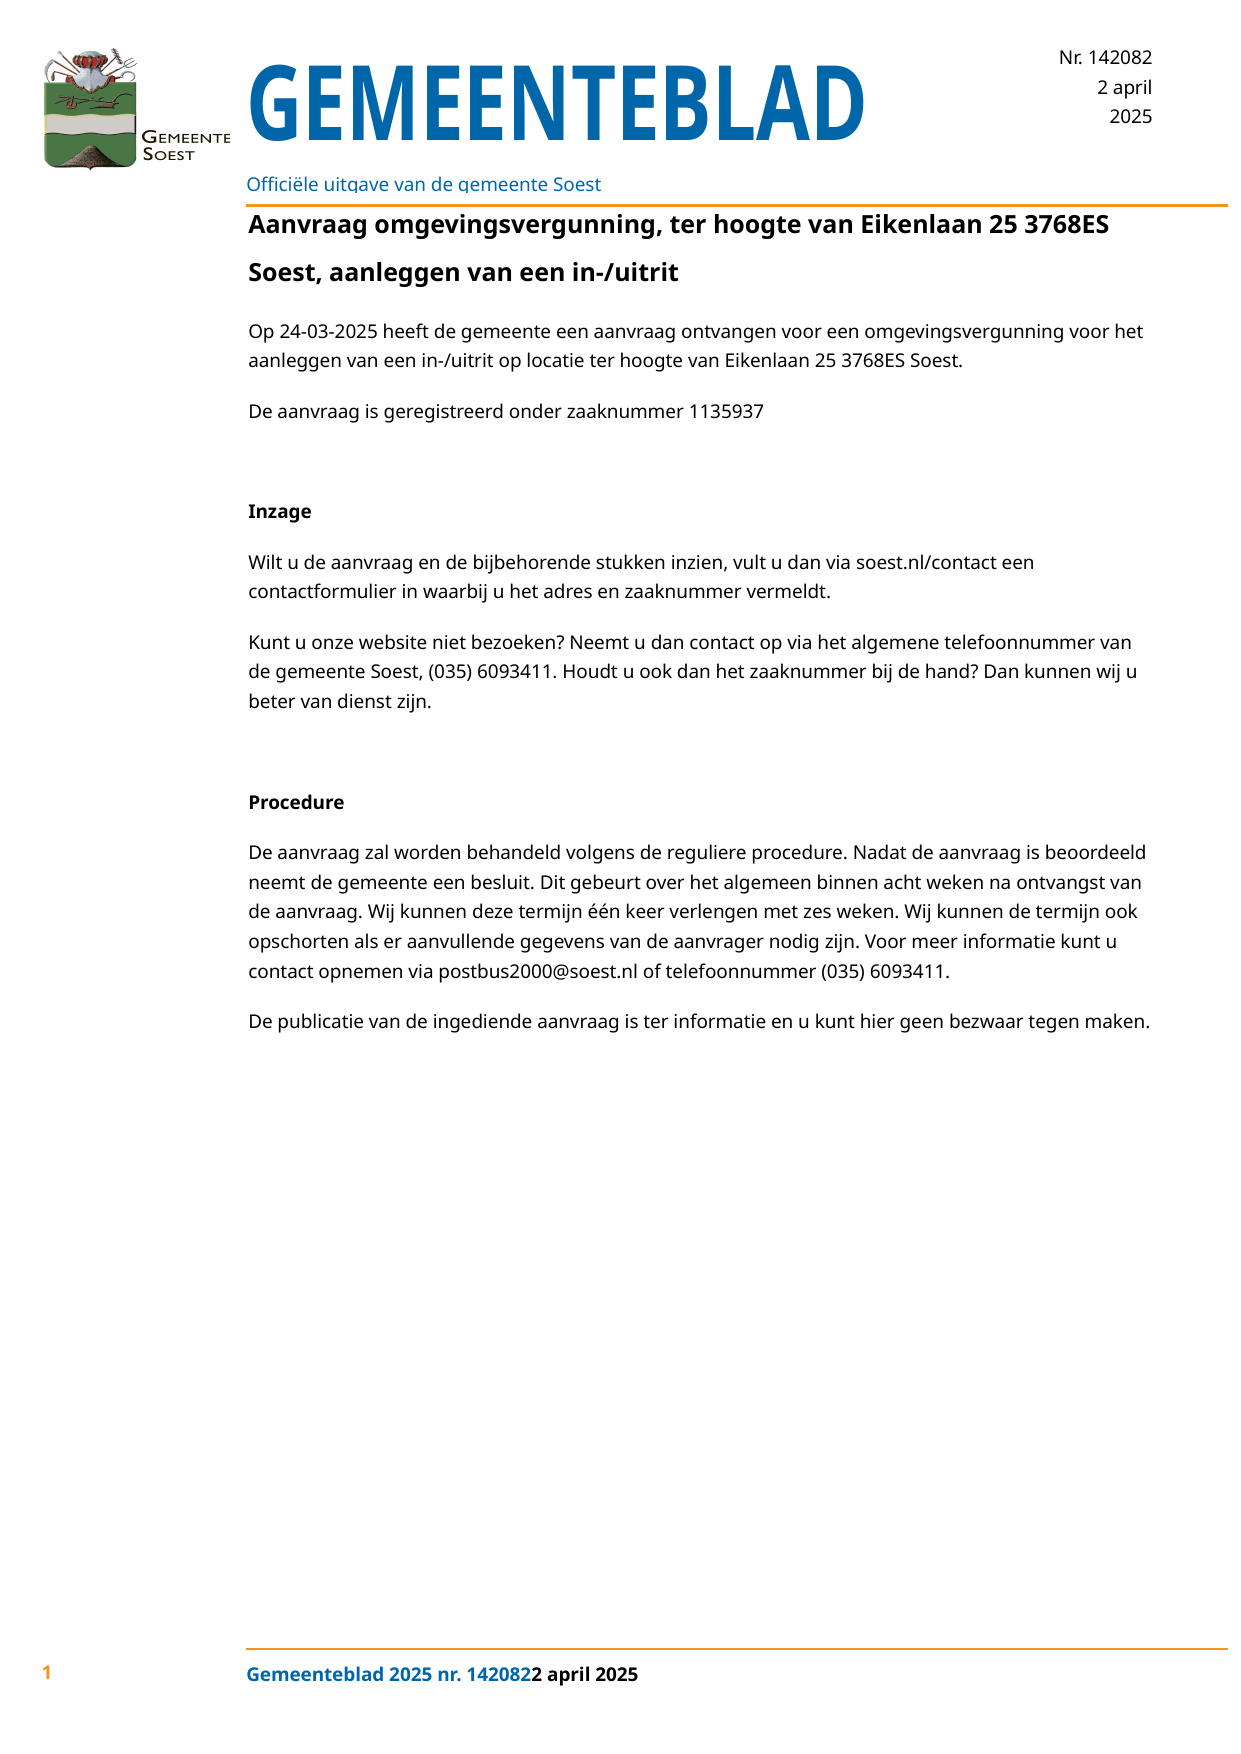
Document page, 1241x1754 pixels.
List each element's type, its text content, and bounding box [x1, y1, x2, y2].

text Inzage [248, 499, 1152, 524]
text De publicatie van de ingediende aanvraag is ter informatie en u kunt hier geen bezwaar tegen maken. [248, 1008, 1152, 1034]
text Kunt u onze website niet bezoeken? Neemt u dan contact op via het algemene telefoonnummer van de gemeente Soest, (035) 6093411. Houdt u ook dan het zaaknummer bij de hand? Dan kunnen wij u beter van dienst zijn. [248, 629, 1152, 714]
text Wilt u de aanvraag en de bijbehorende stukken inzien, vult u dan via soest.nl/contact een contactformulier in waarbij u het adres en zaaknummer vermeldt. [248, 549, 1152, 604]
text De aanvraag zal worden behandeld volgens de reguliere procedure. Nadat de aanvraag is beoordeeld neemt de gemeente een besluit. Dit gebeurt over het algemeen binnen acht weken na ontvangst van de aanvraag. Wij kunnen deze termijn één keer verlengen met zes weken. Wij kunnen de termijn ook opschorten als er aanvullende gegevens van de aanvrager nodig zijn. Voor meer informatie kunt u contact opnemen via postbus2000@soest.nl of telefoonnummer (035) 6093411. [248, 839, 1152, 984]
picture [41, 47, 231, 172]
text De aanvraag is geregistreerd onder zaaknummer 1135937 [248, 398, 1152, 424]
text Aanvraag omgevingsvergunning, ter hoogte van Eikenlaan 25 3768ES Soest, aanleggen van een in-/uitrit [248, 207, 1152, 288]
text Op 24-03-2025 heeft de gemeente een aanvraag ontvangen voor een omgevingsvergunning voor het aanleggen van een in-/uitrit op locatie ter hoogte van Eikenlaan 25 3768ES Soest. [248, 318, 1152, 373]
text Procedure [248, 789, 1152, 815]
